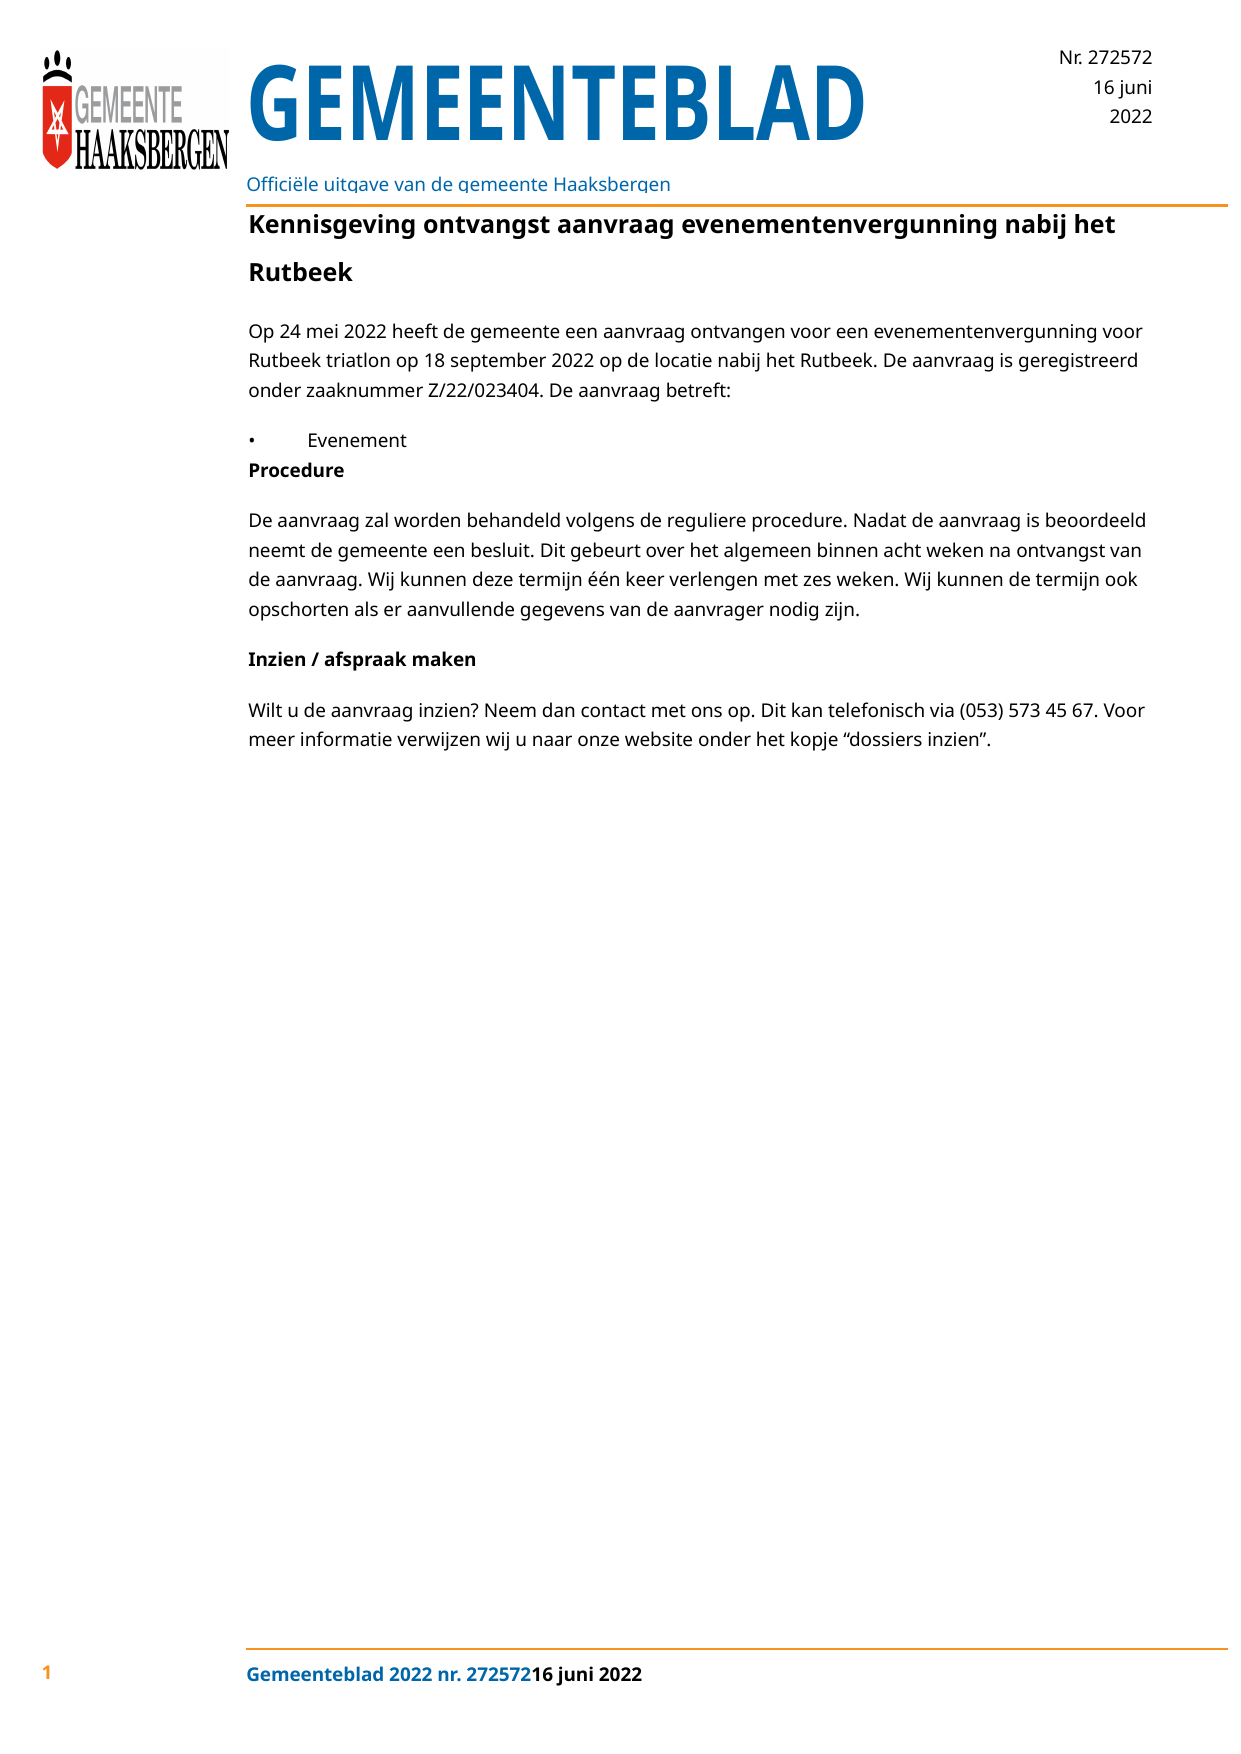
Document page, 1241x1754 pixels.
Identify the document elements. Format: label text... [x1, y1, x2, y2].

text Op 24 mei 2022 heeft de gemeente een aanvraag ontvangen voor een evenementenvergunning voor Rutbeek triatlon op 18 september 2022 op de locatie nabij het Rutbeek. De aanvraag is geregistreerd onder zaaknummer Z/22/023404. De aanvraag betreft: [248, 318, 1152, 403]
list Evenement [248, 427, 1152, 453]
text Procedure [248, 457, 1152, 483]
text Inzien / afspraak maken [248, 647, 1152, 672]
text Kennisgeving ontvangst aanvraag evenementenvergunning nabij het Rutbeek [248, 207, 1152, 288]
text De aanvraag zal worden behandeld volgens de reguliere procedure. Nadat de aanvraag is beoordeeld neemt de gemeente een besluit. Dit gebeurt over het algemeen binnen acht weken na ontvangst van de aanvraag. Wij kunnen deze termijn één keer verlengen met zes weken. Wij kunnen de termijn ook opschorten als er aanvullende gegevens van de aanvrager nodig zijn. [248, 507, 1152, 622]
picture [41, 47, 231, 172]
text Wilt u de aanvraag inzien? Neem dan contact met ons op. Dit kan telefonisch via (053) 573 45 67. Voor meer informatie verwijzen wij u naar onze website onder het kopje “dossiers inzien”. [248, 697, 1152, 752]
